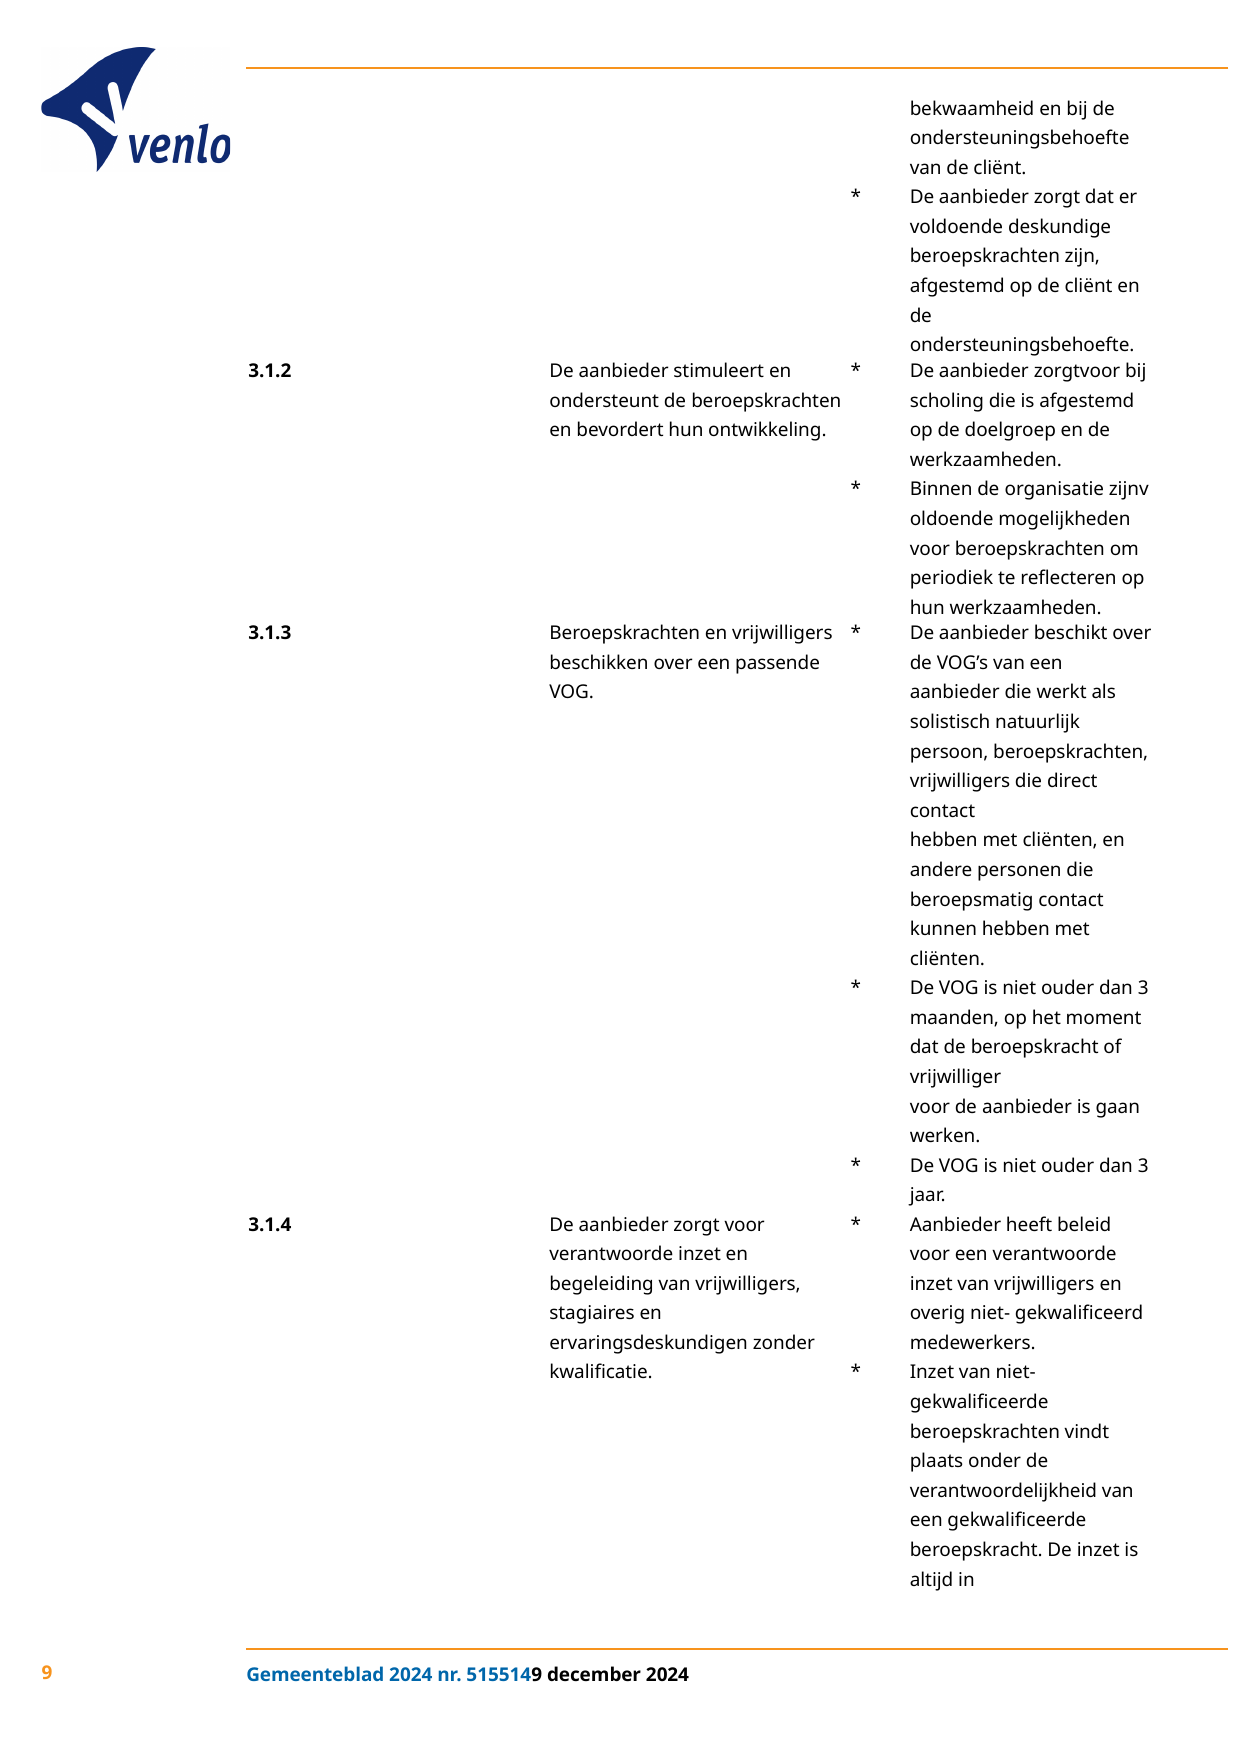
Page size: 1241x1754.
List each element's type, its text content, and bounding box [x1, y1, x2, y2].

table_cell [248, 95, 549, 357]
table_header Aanbieder heeft beleid voor een verantwoorde inzet van vrijwilligers en overig niet- gekwalificeerd medewerkers. Inzet van niet-gekwalificeerde beroepskrachten vindt plaats onder de verantwoordelijkheid van een gekwalificeerde beroepskracht. De inzet is altijd in [850, 1211, 1152, 1591]
table_cell De aanbieder zorgtvoor bijscholing die is afgestemd op de doelgroep en de werkzaamheden. Binnen de organisatie zijnvoldoende mogelijkheden voor beroepskrachten om periodiek te reflecteren op hun werkzaamheden. [850, 357, 1152, 619]
table_cell De aanbieder beschikt over de VOG’s van een aanbieder die werkt als solistisch natuurlijk persoon, beroepskrachten, vrijwilligers die direct contact hebben met cliënten, en andere personen die beroepsmatig contact kunnen hebben met cliënten. De VOG is niet ouder dan 3 maanden, op het moment dat de beroepskracht of vrijwilliger voor de aanbieder is gaan werken. De VOG is niet ouder dan 3 jaar. [850, 620, 1152, 1207]
table_cell Beroepskrachten en vrijwilligers beschikken over een passende VOG. [549, 620, 850, 1207]
table_header De aanbieder zorgt voor verantwoorde inzet en begeleiding van vrijwilligers, stagiaires en ervaringsdeskundigen zonder kwalificatie. [549, 1211, 850, 1591]
table_cell bekwaamheid en bij de ondersteuningsbehoefte van de cliënt. De aanbieder zorgt dat er voldoende deskundige beroepskrachten zijn, afgestemd op de cliënt en de ondersteuningsbehoefte. [850, 95, 1152, 357]
table_header 3.1.4 [248, 1211, 549, 1591]
table_cell 3.1.2 [248, 357, 549, 619]
picture [41, 47, 231, 172]
table_cell De aanbieder stimuleert en ondersteunt de beroepskrachten en bevordert hun ontwikkeling. [549, 357, 850, 619]
table_cell [549, 95, 850, 357]
table_cell 3.1.3 [248, 620, 549, 1207]
